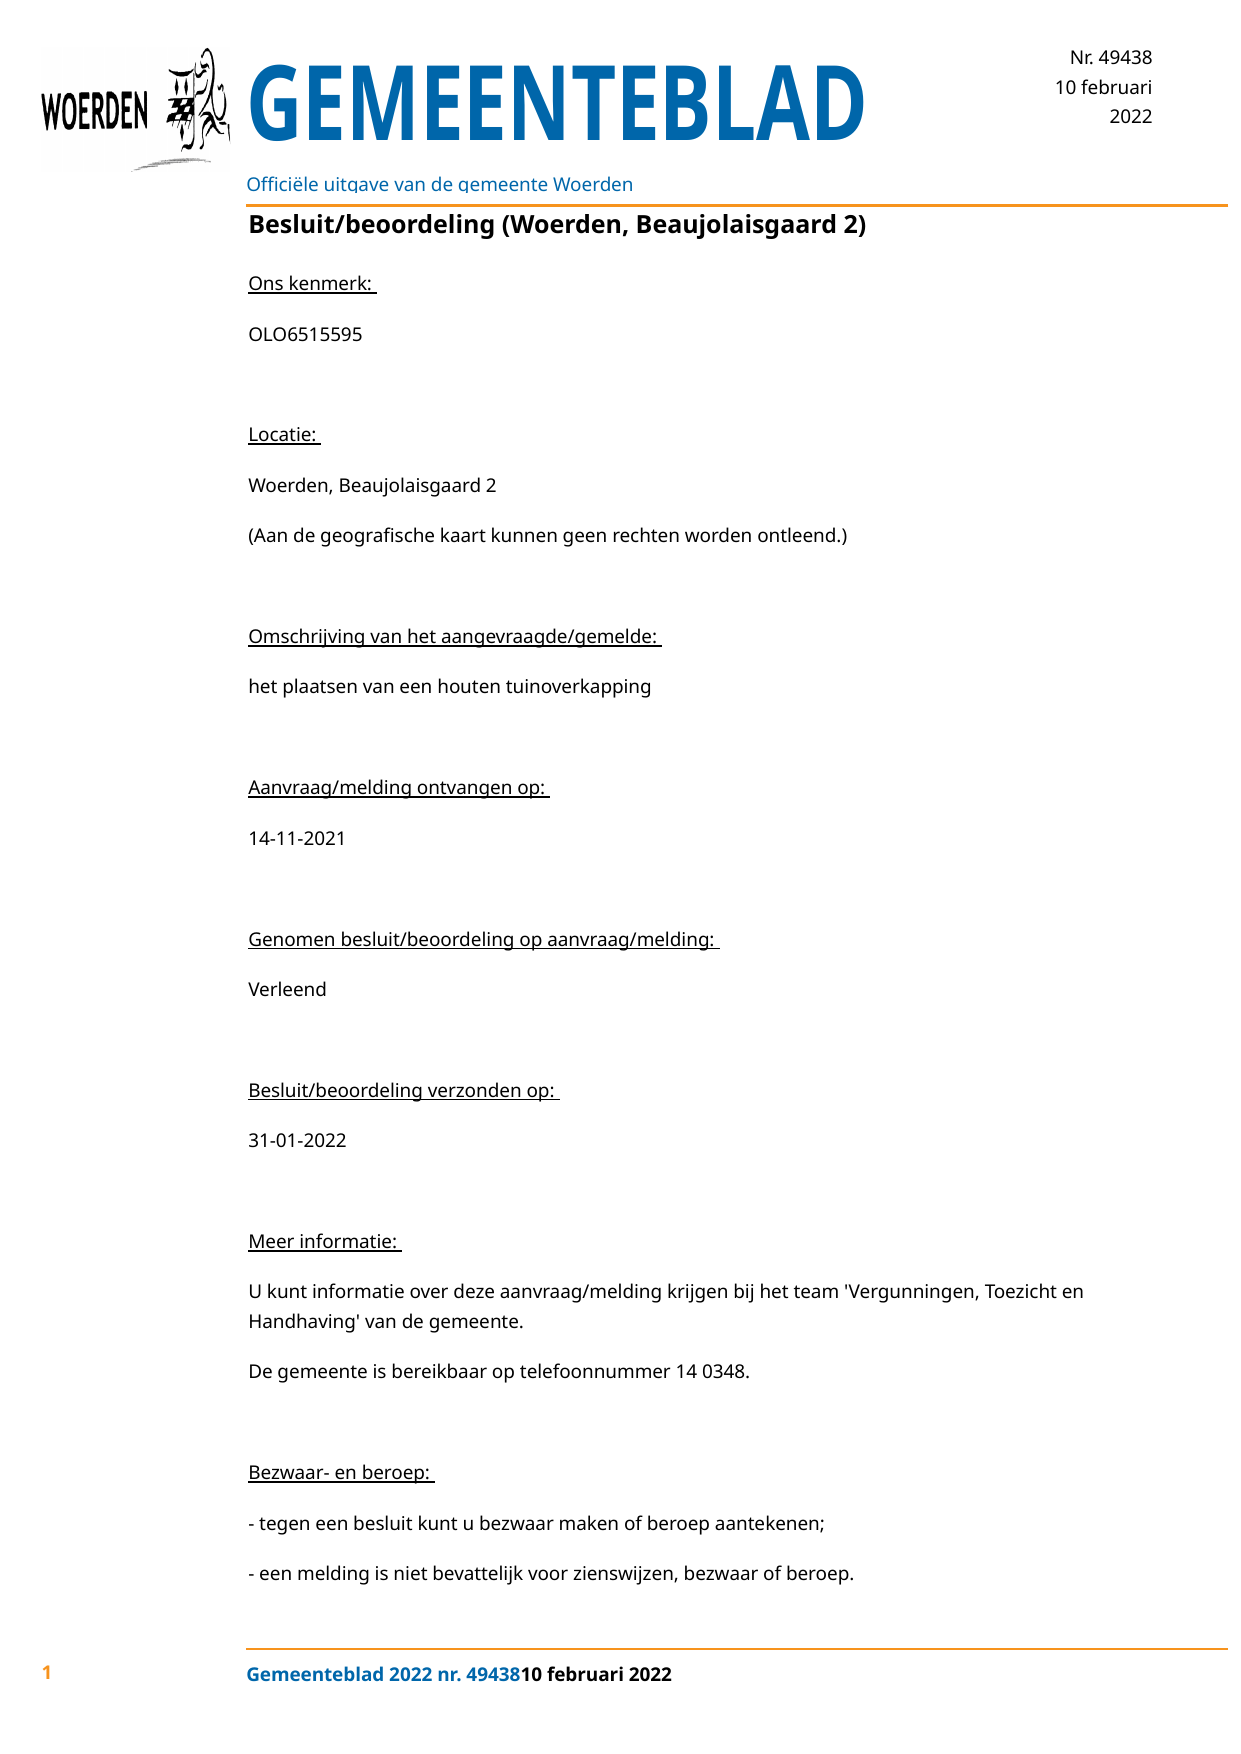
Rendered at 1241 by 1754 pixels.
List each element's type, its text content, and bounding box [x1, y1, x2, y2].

text het plaatsen van een houten tuinoverkapping [248, 674, 1152, 699]
text Verleend [248, 976, 1152, 1002]
text Meer informatie: [248, 1228, 1152, 1254]
text U kunt informatie over deze aanvraag/melding krijgen bij het team 'Vergunningen, Toezicht en Handhaving' van de gemeente. [248, 1279, 1152, 1334]
text 31-01-2022 [248, 1127, 1152, 1153]
text Besluit/beoordeling verzonden op: [248, 1077, 1152, 1103]
text Woerden, Beaujolaisgaard 2 [248, 472, 1152, 498]
text Ons kenmerk: [248, 270, 1152, 296]
text Locatie: [248, 422, 1152, 447]
text - een melding is niet bevattelijk voor zienswijzen, bezwaar of beroep. [248, 1560, 1152, 1586]
text 14-11-2021 [248, 825, 1152, 851]
text - tegen een besluit kunt u bezwaar maken of beroep aantekenen; [248, 1510, 1152, 1536]
text (Aan de geografische kaart kunnen geen rechten worden ontleend.) [248, 522, 1152, 548]
text De gemeente is bereikbaar op telefoonnummer 14 0348. [248, 1359, 1152, 1384]
text OLO6515595 [248, 321, 1152, 346]
picture [41, 47, 231, 172]
text Bezwaar- en beroep: [248, 1459, 1152, 1485]
text Omschrijving van het aangevraagde/gemelde: [248, 623, 1152, 649]
text Genomen besluit/beoordeling op aanvraag/melding: [248, 926, 1152, 951]
text Besluit/beoordeling (Woerden, Beaujolaisgaard 2) [248, 207, 1152, 241]
text Aanvraag/melding ontvangen op: [248, 774, 1152, 800]
